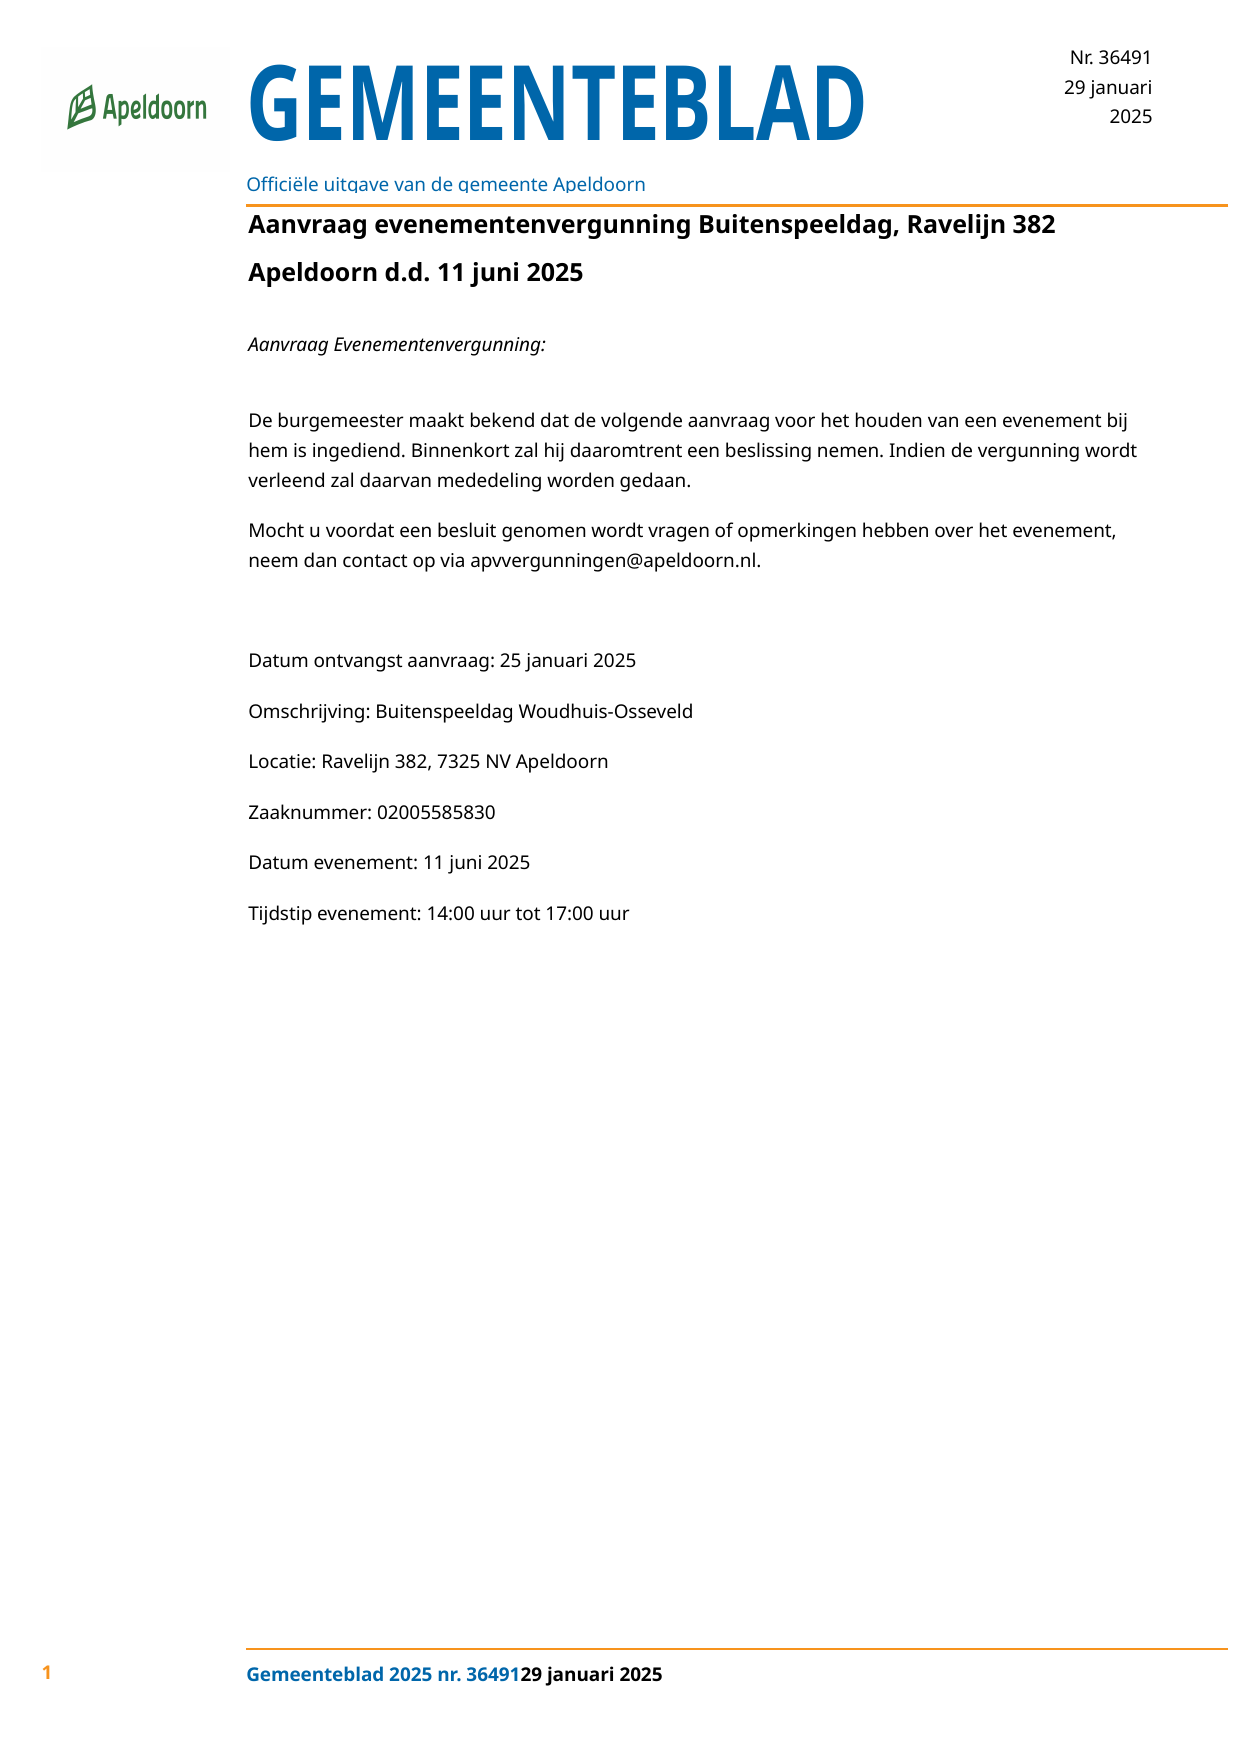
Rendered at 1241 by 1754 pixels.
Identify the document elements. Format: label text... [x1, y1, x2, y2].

text Aanvraag evenementenvergunning Buitenspeeldag, Ravelijn 382 Apeldoorn d.d. 11 juni 2025 [248, 207, 1152, 288]
text Omschrijving: Buitenspeeldag Woudhuis-Osseveld [248, 698, 1152, 724]
text Zaaknummer: 02005585830 [248, 799, 1152, 824]
text Tijdstip evenement: 14:00 uur tot 17:00 uur [248, 900, 1152, 925]
text Datum evenement: 11 juni 2025 [248, 849, 1152, 875]
text Datum ontvangst aanvraag: 25 januari 2025 [248, 648, 1152, 673]
text Aanvraag Evenementenvergunning: [248, 331, 1152, 357]
text De burgemeester maakt bekend dat de volgende aanvraag voor het houden van een evenement bij hem is ingediend. Binnenkort zal hij daaromtrent een beslissing nemen. Indien de vergunning wordt verleend zal daarvan mededeling worden gedaan. [248, 408, 1152, 492]
text Mocht u voordat een besluit genomen wordt vragen of opmerkingen hebben over het evenement, neem dan contact op via apvvergunningen@apeldoorn.nl. [248, 517, 1152, 572]
picture [41, 47, 231, 172]
text Locatie: Ravelijn 382, 7325 NV Apeldoorn [248, 748, 1152, 774]
